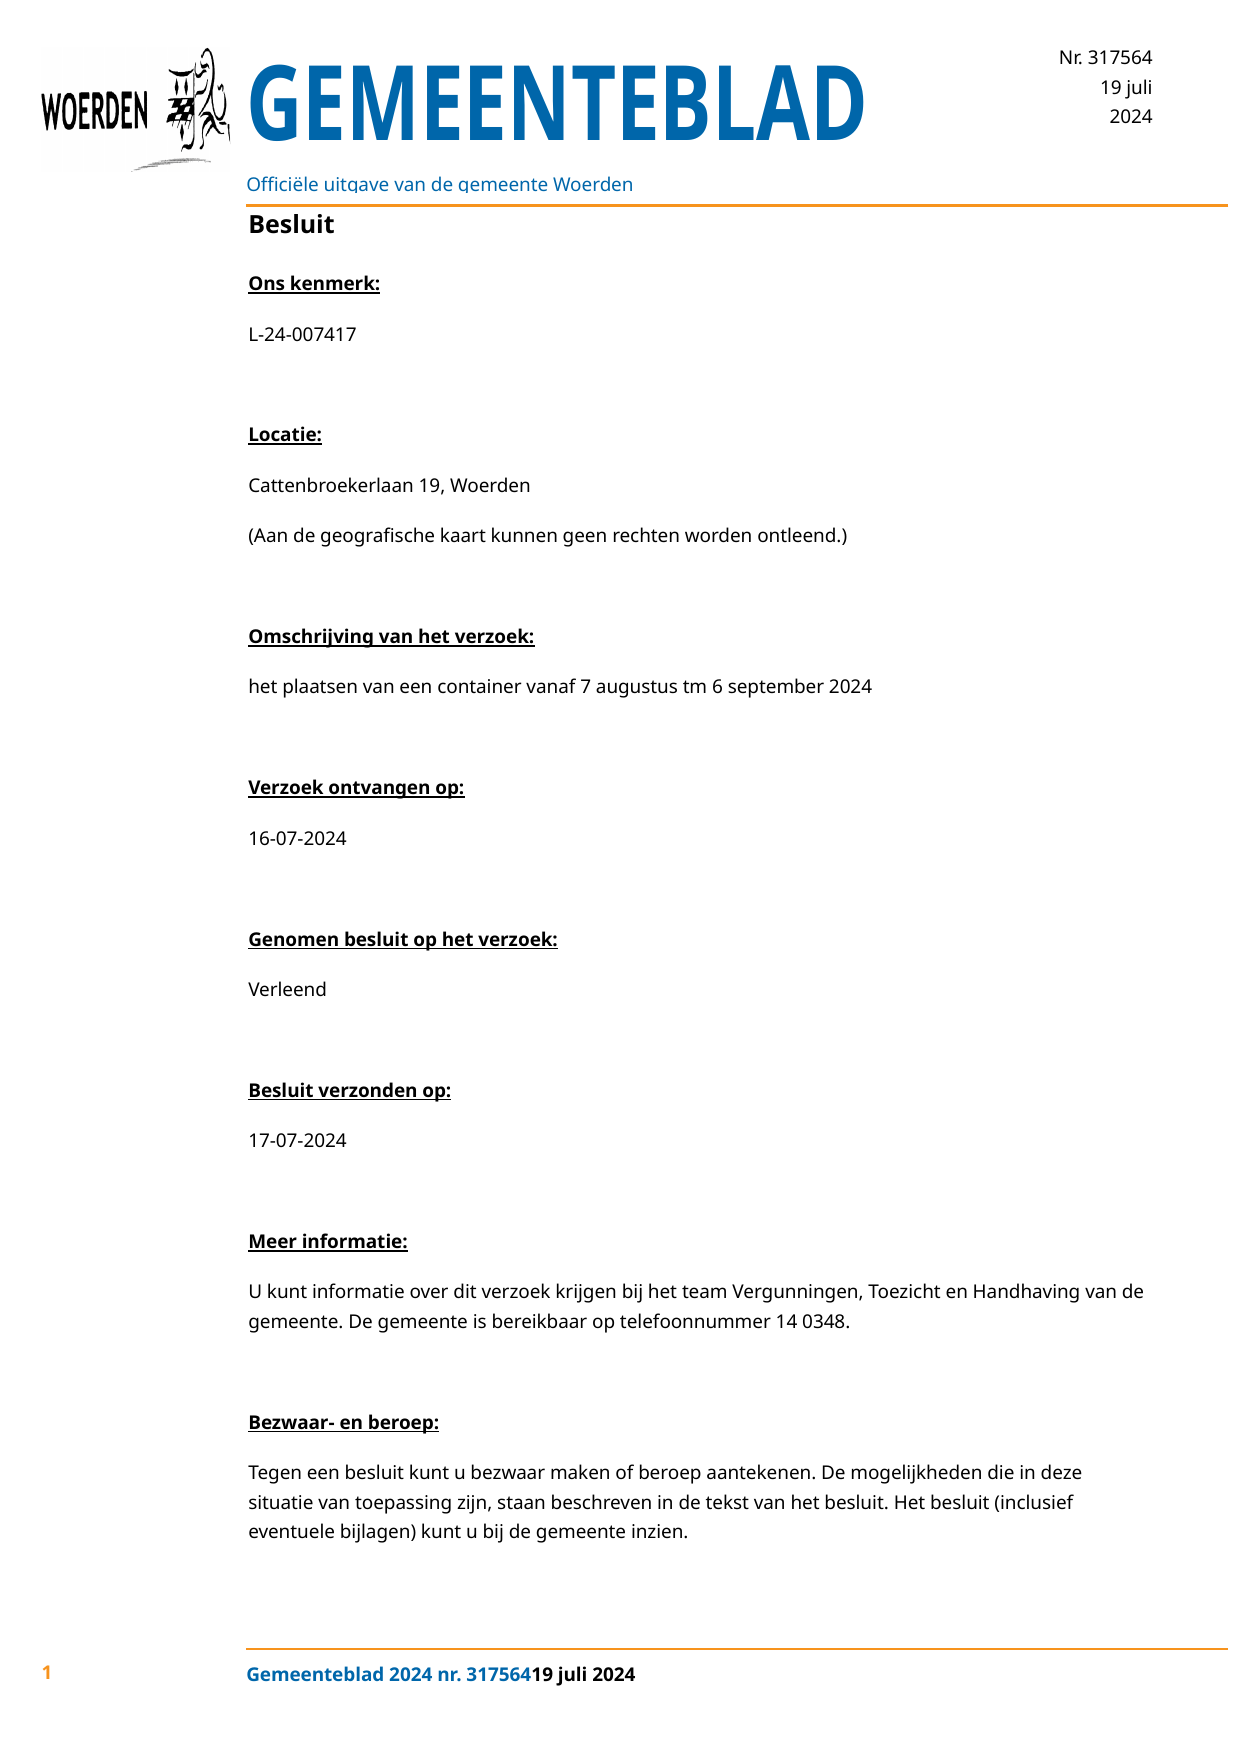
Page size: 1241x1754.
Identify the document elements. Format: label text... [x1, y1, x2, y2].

text Locatie: [248, 422, 1152, 447]
text Meer informatie: [248, 1228, 1152, 1254]
text Tegen een besluit kunt u bezwaar maken of beroep aantekenen. De mogelijkheden die in deze situatie van toepassing zijn, staan beschreven in de tekst van het besluit. Het besluit (inclusief eventuele bijlagen) kunt u bij de gemeente inzien. [248, 1459, 1152, 1544]
text (Aan de geografische kaart kunnen geen rechten worden ontleend.) [248, 522, 1152, 548]
text Bezwaar- en beroep: [248, 1409, 1152, 1435]
text Verzoek ontvangen op: [248, 774, 1152, 800]
text U kunt informatie over dit verzoek krijgen bij het team Vergunningen, Toezicht en Handhaving van de gemeente. De gemeente is bereikbaar op telefoonnummer 14 0348. [248, 1279, 1152, 1334]
text Omschrijving van het verzoek: [248, 623, 1152, 649]
text L-24-007417 [248, 321, 1152, 346]
picture [41, 47, 231, 172]
text Verleend [248, 976, 1152, 1002]
text Genomen besluit op het verzoek: [248, 926, 1152, 951]
text Cattenbroekerlaan 19, Woerden [248, 472, 1152, 498]
text Besluit verzonden op: [248, 1077, 1152, 1103]
text Besluit [248, 207, 1152, 241]
text 17-07-2024 [248, 1127, 1152, 1153]
text Ons kenmerk: [248, 270, 1152, 296]
text het plaatsen van een container vanaf 7 augustus tm 6 september 2024 [248, 674, 1152, 699]
text 16-07-2024 [248, 825, 1152, 851]
